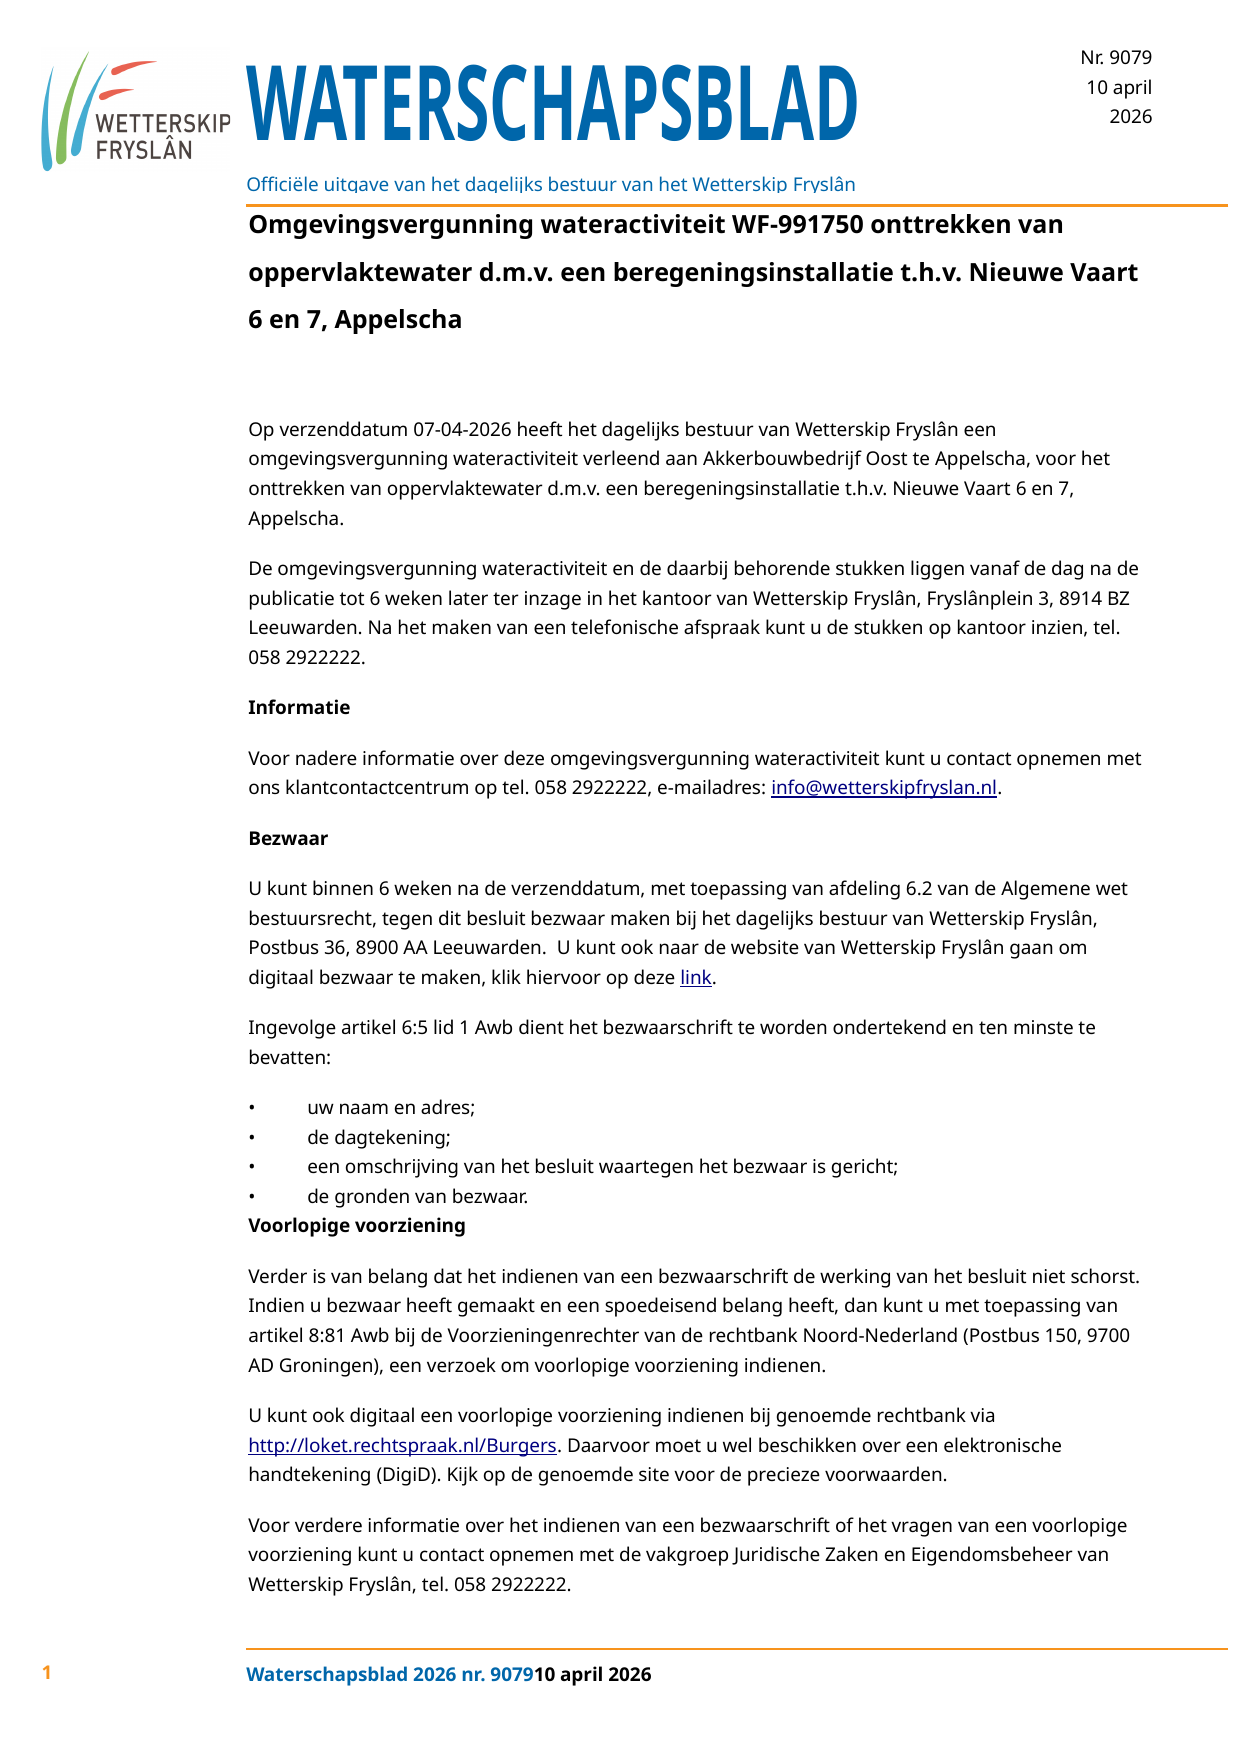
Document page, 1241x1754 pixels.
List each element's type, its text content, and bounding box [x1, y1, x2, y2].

text De omgevingsvergunning wateractiviteit en de daarbij behorende stukken liggen vanaf de dag na de publicatie tot 6 weken later ter inzage in het kantoor van Wetterskip Fryslân, Fryslânplein 3, 8914 BZ Leeuwarden. Na het maken van een telefonische afspraak kunt u de stukken op kantoor inzien, tel. 058 2922222. [248, 555, 1152, 669]
text Omgevingsvergunning wateractiviteit WF-991750 onttrekken van oppervlaktewater d.m.v. een beregeningsinstallatie t.h.v. Nieuwe Vaart 6 en 7, Appelscha [248, 207, 1152, 336]
text U kunt binnen 6 weken na de verzenddatum, met toepassing van afdeling 6.2 van de Algemene wet bestuursrecht, tegen dit besluit bezwaar maken bij het dagelijks bestuur van Wetterskip Fryslân, Postbus 36, 8900 AA Leeuwarden. U kunt ook naar de website van Wetterskip Fryslân gaan om digitaal bezwaar te maken, klik hiervoor op deze link. [248, 875, 1152, 989]
text Voor verdere informatie over het indienen van een bezwaarschrift of het vragen van een voorlopige voorziening kunt u contact opnemen met de vakgroep Juridische Zaken en Eigendomsbeheer van Wetterskip Fryslân, tel. 058 2922222. [248, 1512, 1152, 1597]
picture [41, 47, 231, 172]
text Bezwaar [248, 825, 1152, 850]
text U kunt ook digitaal een voorlopige voorziening indienen bij genoemde rechtbank via http://loket.rechtspraak.nl/Burgers. Daarvoor moet u wel beschikken over een elektronische handtekening (DigiD). Kijk op de genoemde site voor de precieze voorwaarden. [248, 1402, 1152, 1487]
text Informatie [248, 694, 1152, 720]
list de gronden van bezwaar. [248, 1183, 1152, 1209]
text Voorlopige voorziening [248, 1213, 1152, 1238]
list de dagtekening; [248, 1124, 1152, 1149]
text Ingevolge artikel 6:5 lid 1 Awb dient het bezwaarschrift te worden ondertekend en ten minste te bevatten: [248, 1014, 1152, 1069]
list uw naam en adres; [248, 1094, 1152, 1120]
list een omschrijving van het besluit waartegen het bezwaar is gericht; [248, 1153, 1152, 1179]
text Op verzenddatum 07-04-2026 heeft het dagelijks bestuur van Wetterskip Fryslân een omgevingsvergunning wateractiviteit verleend aan Akkerbouwbedrijf Oost te Appelscha, voor het onttrekken van oppervlaktewater d.m.v. een beregeningsinstallatie t.h.v. Nieuwe Vaart 6 en 7, Appelscha. [248, 416, 1152, 530]
text Verder is van belang dat het indienen van een bezwaarschrift de werking van het besluit niet schorst. Indien u bezwaar heeft gemaakt en een spoedeisend belang heeft, dan kunt u met toepassing van artikel 8:81 Awb bij de Voorzieningenrechter van de rechtbank Noord-Nederland (Postbus 150, 9700 AD Groningen), een verzoek om voorlopige voorziening indienen. [248, 1263, 1152, 1377]
text Voor nadere informatie over deze omgevingsvergunning wateractiviteit kunt u contact opnemen met ons klantcontactcentrum op tel. 058 2922222, e-mailadres: info@wetterskipfryslan.nl. [248, 745, 1152, 800]
